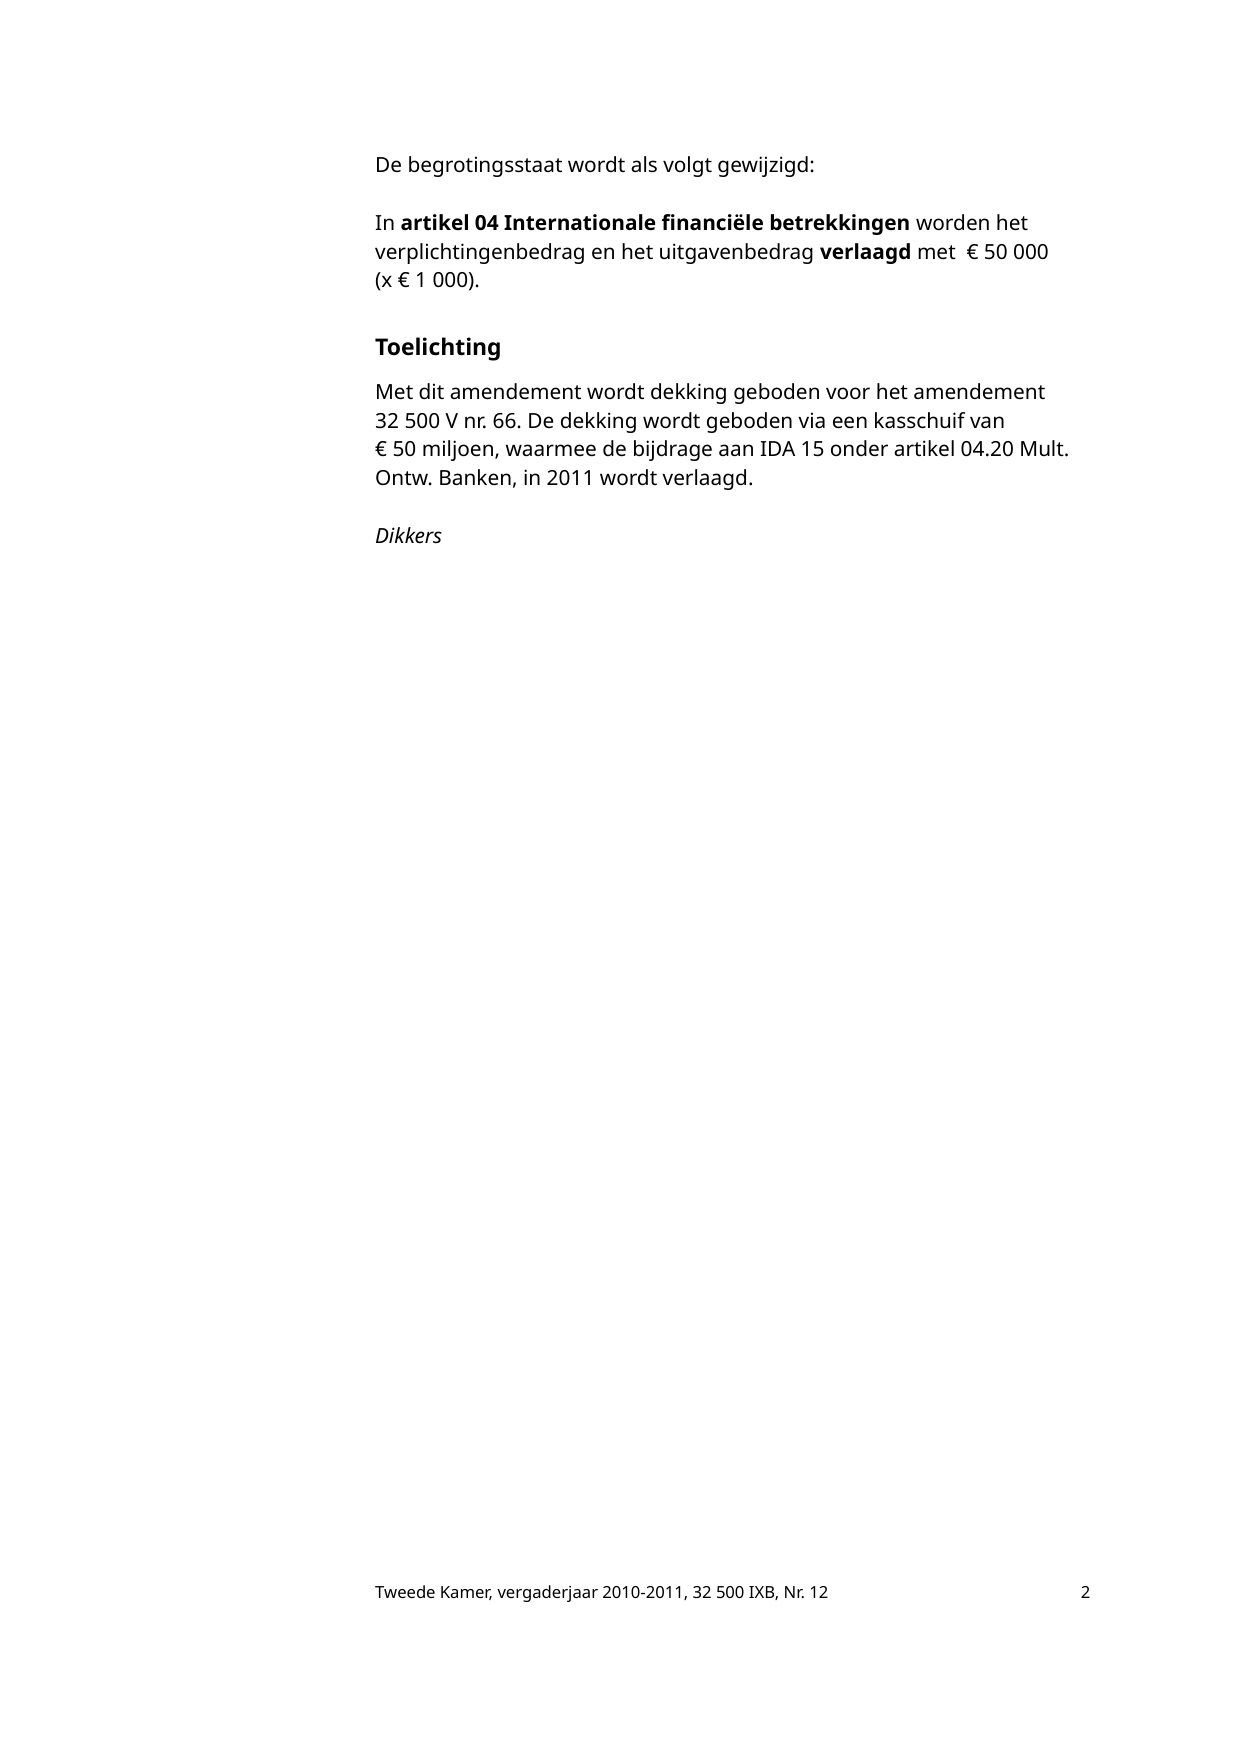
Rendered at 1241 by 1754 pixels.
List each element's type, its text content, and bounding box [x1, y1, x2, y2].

subtitle Toelichting [375, 331, 1090, 362]
text Met dit amendement wordt dekking geboden voor het amendement 32 500 V nr. 66. De dekking wordt geboden via een kasschuif van € 50 miljoen, waarmee de bijdrage aan IDA 15 onder artikel 04.20 Mult. Ontw. Banken, in 2011 wordt verlaagd. [375, 377, 1090, 491]
text De begrotingsstaat wordt als volgt gewijzigd: [375, 150, 1090, 178]
text In artikel 04 Internationale financiële betrekkingen worden het verplichtingenbedrag en het uitgavenbedrag verlaagd met € 50 000 (x € 1 000). [375, 208, 1090, 294]
text Dikkers [375, 521, 1090, 550]
